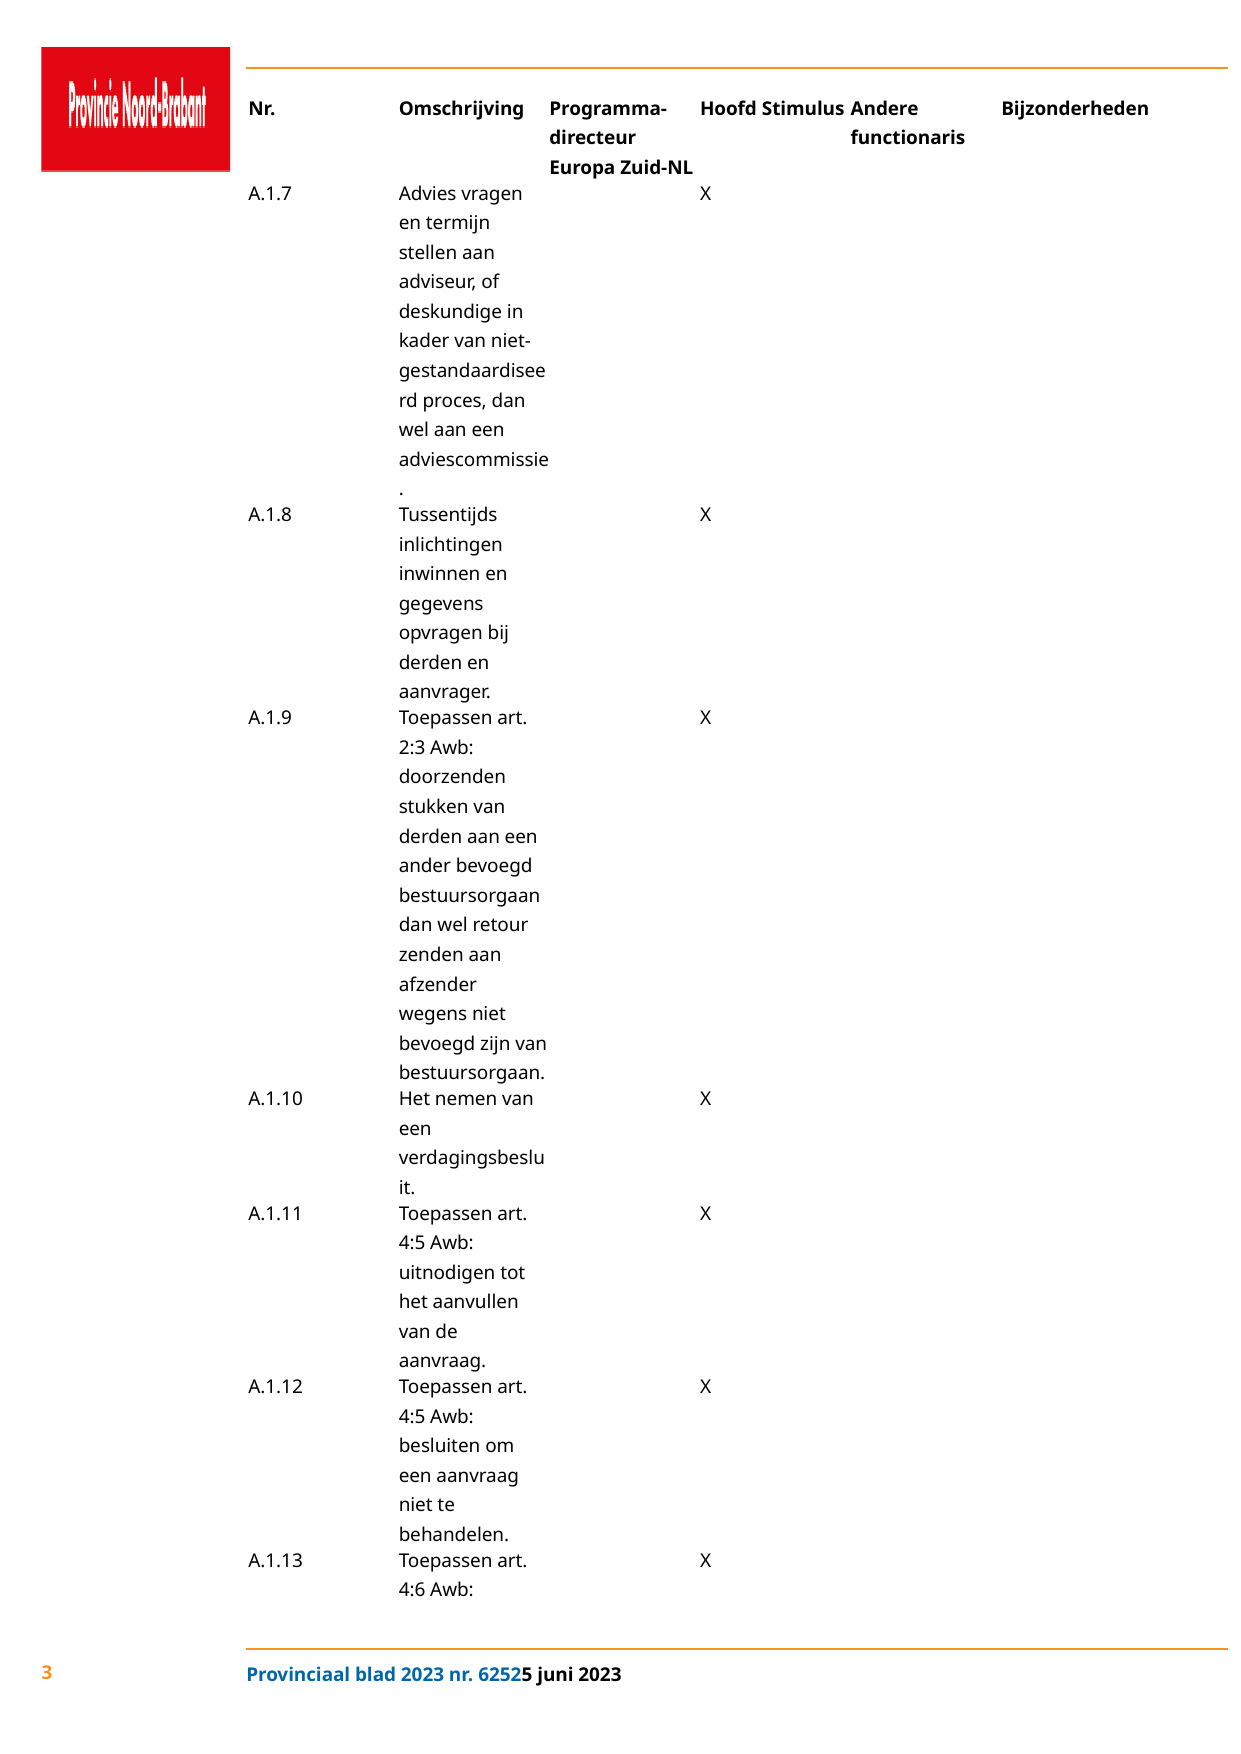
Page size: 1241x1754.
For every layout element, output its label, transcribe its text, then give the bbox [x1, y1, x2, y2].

table_cell X [700, 1085, 850, 1200]
table_cell Het nemen van een verdagingsbesluit. [399, 1085, 549, 1200]
table_cell X [700, 180, 850, 501]
table_cell [850, 1547, 1001, 1602]
table_cell X [700, 501, 850, 704]
table_cell A.1.8 [248, 501, 398, 704]
table_cell Toepassen art. 4:5 Awb: besluiten om een aanvraag niet te behandelen. [399, 1373, 549, 1547]
table_cell X [700, 1373, 850, 1547]
table_cell A.1.12 [248, 1373, 398, 1547]
table_cell [549, 501, 700, 704]
table_cell [549, 1085, 700, 1200]
table_cell [850, 1200, 1001, 1373]
table_cell [850, 180, 1001, 501]
table_cell X [700, 1547, 850, 1602]
table_cell Advies vragen en termijn stellen aan adviseur, of deskundige in kader van niet-gestandaardiseerd proces, dan wel aan een adviescommissie. [399, 180, 549, 501]
table_cell [1001, 1085, 1152, 1200]
table_cell [1001, 1547, 1152, 1602]
table_cell [1001, 705, 1152, 1085]
table_cell [1001, 1200, 1152, 1373]
table_cell A.1.13 [248, 1547, 398, 1602]
table_cell A.1.11 [248, 1200, 398, 1373]
picture [41, 47, 231, 172]
table_cell A.1.9 [248, 705, 398, 1085]
table_cell A.1.10 [248, 1085, 398, 1200]
table_header Programma-directeur Europa Zuid-NL [549, 95, 700, 180]
table_cell X [700, 1200, 850, 1373]
table_header Bijzonderheden [1001, 95, 1152, 180]
table_cell [549, 705, 700, 1085]
table_cell [1001, 180, 1152, 501]
table_cell [549, 1373, 700, 1547]
table_cell [549, 1547, 700, 1602]
table_cell Toepassen art. 4:6 Awb: [399, 1547, 549, 1602]
table_cell [850, 501, 1001, 704]
table_cell X [700, 705, 850, 1085]
table_header Hoofd Stimulus [700, 95, 850, 180]
table_cell Tussentijds inlichtingen inwinnen en gegevens opvragen bij derden en aanvrager. [399, 501, 549, 704]
table_cell [549, 1200, 700, 1373]
table_header Nr. [248, 95, 398, 180]
table_cell A.1.7 [248, 180, 398, 501]
table_cell Toepassen art. 4:5 Awb: uitnodigen tot het aanvullen van de aanvraag. [399, 1200, 549, 1373]
table_cell Toepassen art. 2:3 Awb: doorzenden stukken van derden aan een ander bevoegd bestuursorgaan dan wel retour zenden aan afzender wegens niet bevoegd zijn van bestuursorgaan. [399, 705, 549, 1085]
table_cell [549, 180, 700, 501]
table_cell [850, 1373, 1001, 1547]
table_header Andere functionaris [850, 95, 1001, 180]
table_cell [850, 1085, 1001, 1200]
table_cell [1001, 1373, 1152, 1547]
table_header Omschrijving [399, 95, 549, 180]
table_cell [850, 705, 1001, 1085]
table_cell [1001, 501, 1152, 704]
